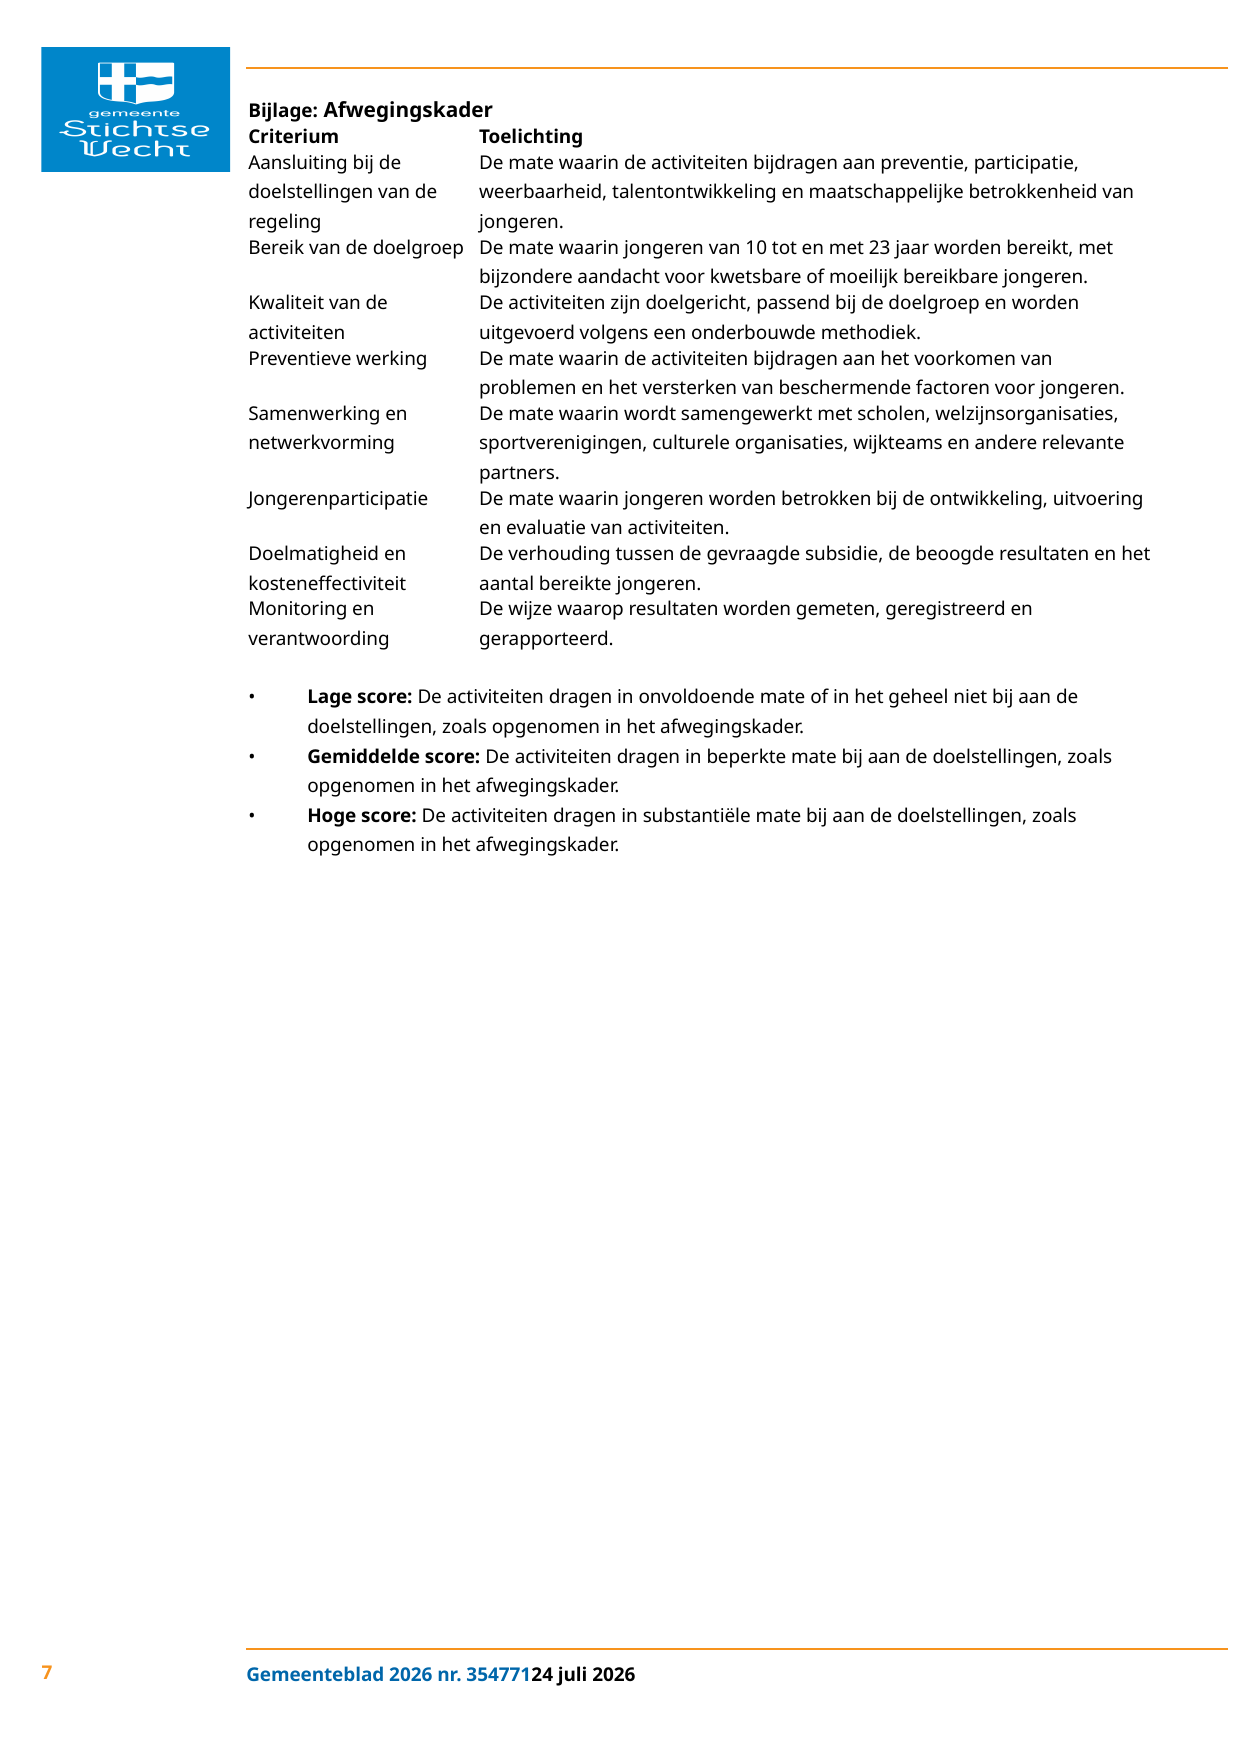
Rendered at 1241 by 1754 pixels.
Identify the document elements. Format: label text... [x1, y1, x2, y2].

picture [137, 63, 174, 103]
picture [99, 63, 135, 101]
table_cell Preventieve werking [248, 345, 479, 400]
table_cell Samenwerking en netwerkvorming [248, 400, 479, 485]
table_cell De mate waarin de activiteiten bijdragen aan preventie, participatie, weerbaarheid, talentontwikkeling en maatschappelijke betrokkenheid van jongeren. [479, 149, 1152, 234]
text Bijlage: Afwegingskader [248, 95, 1152, 123]
table_cell Monitoring en verantwoording [248, 596, 479, 651]
table_cell Bereik van de doelgroep [248, 234, 479, 289]
table_cell Doelmatigheid en kosteneffectiviteit [248, 540, 479, 596]
table_cell De verhouding tussen de gevraagde subsidie, de beoogde resultaten en het aantal bereikte jongeren. [479, 540, 1152, 596]
list Lage score: De activiteiten dragen in onvoldoende mate of in het geheel niet bij aan de doelstellingen, zoals opgenomen in het afwegingskader. [248, 684, 1152, 739]
table_header Criterium [248, 124, 479, 149]
table_cell De activiteiten zijn doelgericht, passend bij de doelgroep en worden uitgevoerd volgens een onderbouwde methodiek. [479, 289, 1152, 345]
list Hoge score: De activiteiten dragen in substantiële mate bij aan de doelstellingen, zoals opgenomen in het afwegingskader. [248, 802, 1152, 857]
table_cell Kwaliteit van de activiteiten [248, 289, 479, 345]
table_cell De mate waarin de activiteiten bijdragen aan het voorkomen van problemen en het versterken van beschermende factoren voor jongeren. [479, 345, 1152, 400]
table_header Toelichting [479, 124, 1152, 149]
table_cell Aansluiting bij de doelstellingen van de regeling [248, 149, 479, 234]
list Gemiddelde score: De activiteiten dragen in beperkte mate bij aan de doelstellingen, zoals opgenomen in het afwegingskader. [248, 743, 1152, 798]
table_cell De mate waarin jongeren van 10 tot en met 23 jaar worden bereikt, met bijzondere aandacht voor kwetsbare of moeilijk bereikbare jongeren. [479, 234, 1152, 289]
table_cell De wijze waarop resultaten worden gemeten, geregistreerd en gerapporteerd. [479, 596, 1152, 651]
table_cell Jongerenparticipatie [248, 485, 479, 540]
table_cell De mate waarin jongeren worden betrokken bij de ontwikkeling, uitvoering en evaluatie van activiteiten. [479, 485, 1152, 540]
table_cell De mate waarin wordt samengewerkt met scholen, welzijnsorganisaties, sportverenigingen, culturele organisaties, wijkteams en andere relevante partners. [479, 400, 1152, 485]
